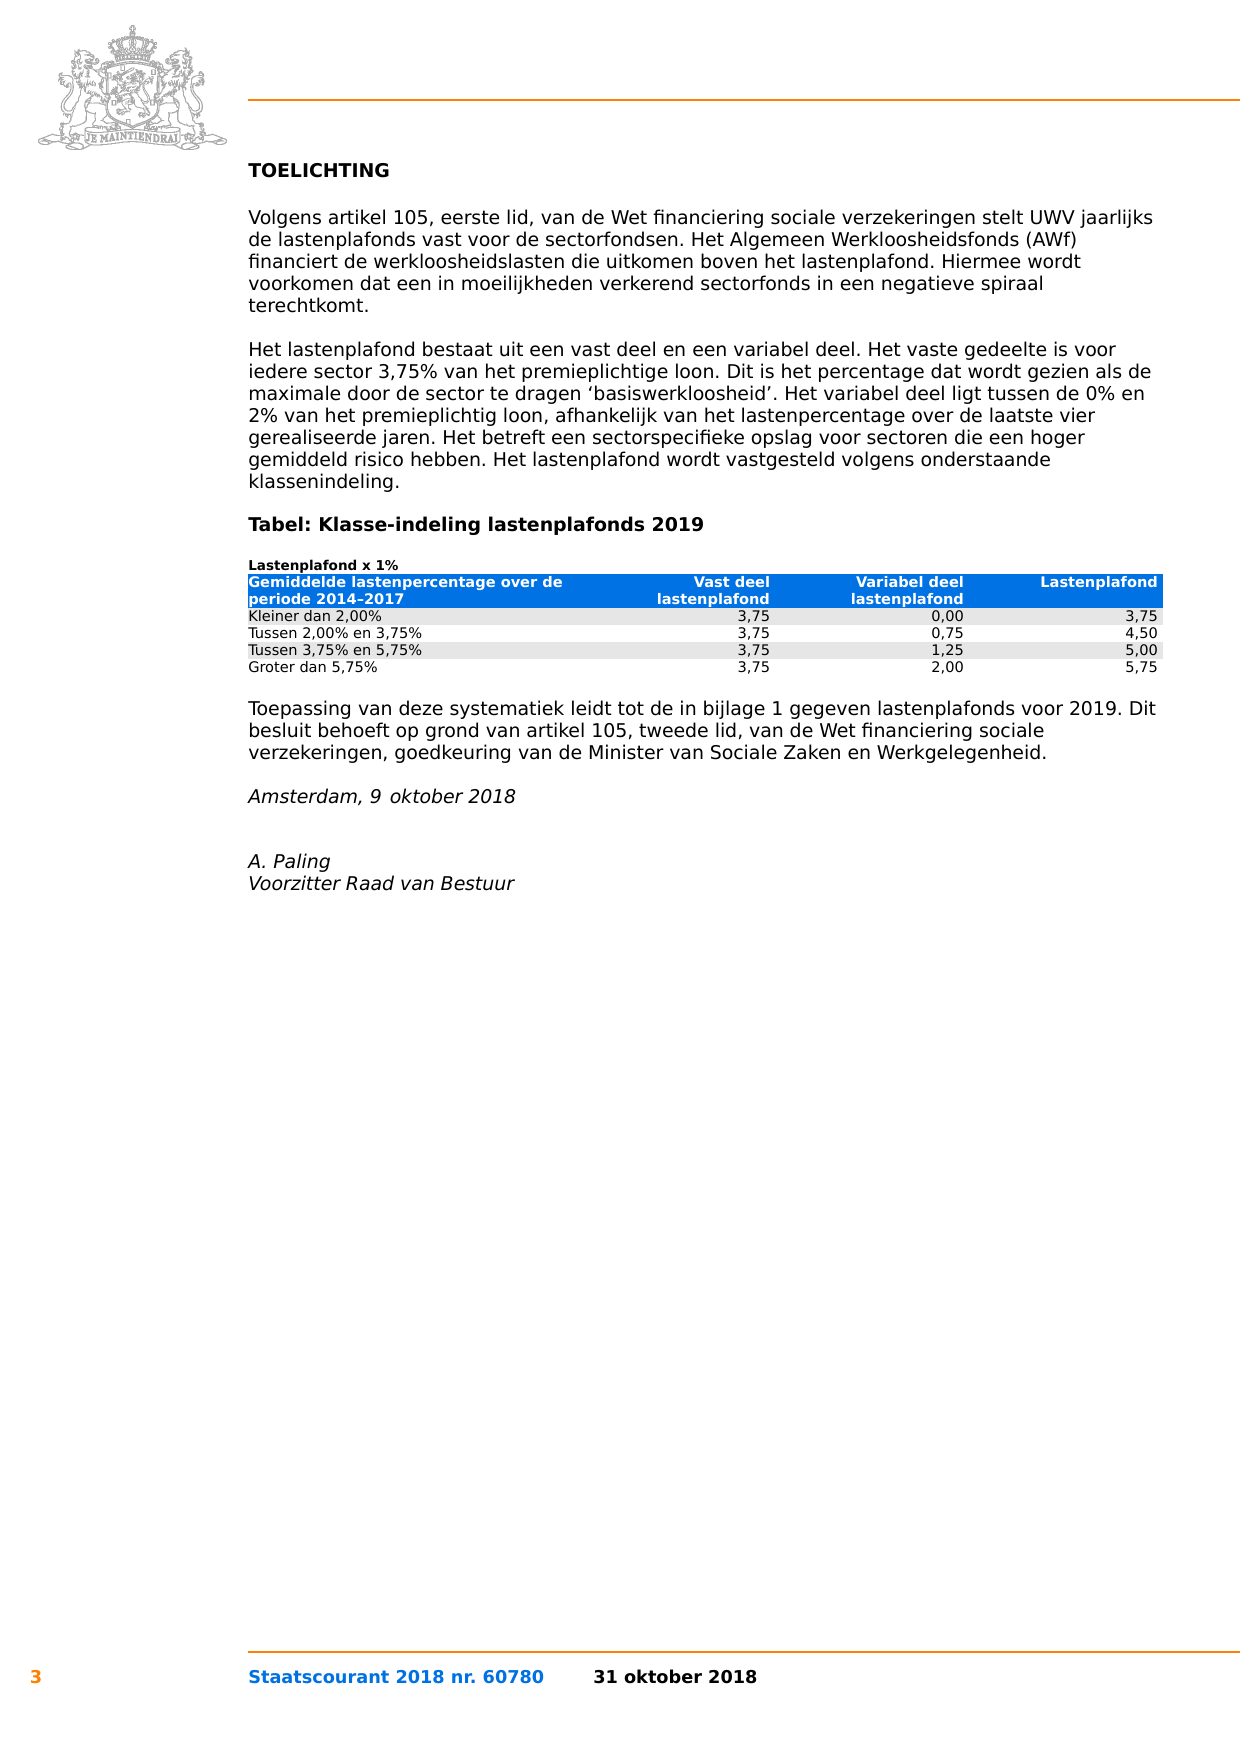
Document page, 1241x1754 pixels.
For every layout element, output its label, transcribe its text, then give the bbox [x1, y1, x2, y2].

text A. Paling Voorzitter Raad van Bestuur [248, 829, 1163, 895]
text Tabel: Klasse-indeling lastenplafonds 2019 [248, 514, 1163, 536]
text Volgens artikel 105, eerste lid, van de Wet financiering sociale verzekeringen stelt UWV jaarlijks de lastenplafonds vast voor de sectorfondsen. Het Algemeen Werkloosheidsfonds (AWf) financiert de werkloosheidslasten die uitkomen boven het lastenplafond. Hiermee wordt voorkomen dat een in moeilijkheden verkerend sectorfonds in een negatieve spiraal terechtkomt. [248, 207, 1163, 317]
text Amsterdam, 9 oktober 2018 [248, 786, 1163, 807]
table_cell Variabel deel lastenplafond [776, 574, 969, 608]
table_header Lastenplafond x 1% [248, 558, 1163, 574]
table_cell 3,75 [582, 659, 776, 676]
table_cell 3,75 [582, 625, 776, 642]
table_cell 4,50 [970, 625, 1163, 642]
picture [38, 25, 227, 150]
table_cell 3,75 [582, 642, 776, 659]
table_cell 3,75 [582, 608, 776, 625]
table_cell Lastenplafond [970, 574, 1163, 608]
table_cell Kleiner dan 2,00% [248, 608, 582, 625]
table_cell 5,75 [970, 659, 1163, 676]
table_cell Groter dan 5,75% [248, 659, 582, 676]
table_cell Tussen 2,00% en 3,75% [248, 625, 582, 642]
table_cell Tussen 3,75% en 5,75% [248, 642, 582, 659]
text Toepassing van deze systematiek leidt tot de in bijlage 1 gegeven lastenplafonds voor 2019. Dit besluit behoeft op grond van artikel 105, tweede lid, van de Wet financiering sociale verzekeringen, goedkeuring van de Minister van Sociale Zaken en Werkgelegenheid. [248, 698, 1163, 764]
table_cell 1,25 [776, 642, 969, 659]
text Het lastenplafond bestaat uit een vast deel en een variabel deel. Het vaste gedeelte is voor iedere sector 3,75% van het premieplichtige loon. Dit is het percentage dat wordt gezien als de maximale door de sector te dragen ‘basiswerkloosheid’. Het variabel deel ligt tussen de 0% en 2% van het premieplichtig loon, afhankelijk van het lastenpercentage over de laatste vier gerealiseerde jaren. Het betreft een sectorspecifieke opslag voor sectoren die een hoger gemiddeld risico hebben. Het lastenplafond wordt vastgesteld volgens onderstaande klassenindeling. [248, 339, 1163, 492]
table_cell 3,75 [970, 608, 1163, 625]
table_cell Gemiddelde lastenpercentage over de periode 2014–2017 [248, 574, 582, 608]
table_cell 2,00 [776, 659, 969, 676]
table_cell 0,75 [776, 625, 969, 642]
table_cell Vast deel lastenplafond [582, 574, 776, 608]
table_cell 5,00 [970, 642, 1163, 659]
subtitle TOELICHTING [248, 160, 1163, 182]
table_cell 0,00 [776, 608, 969, 625]
